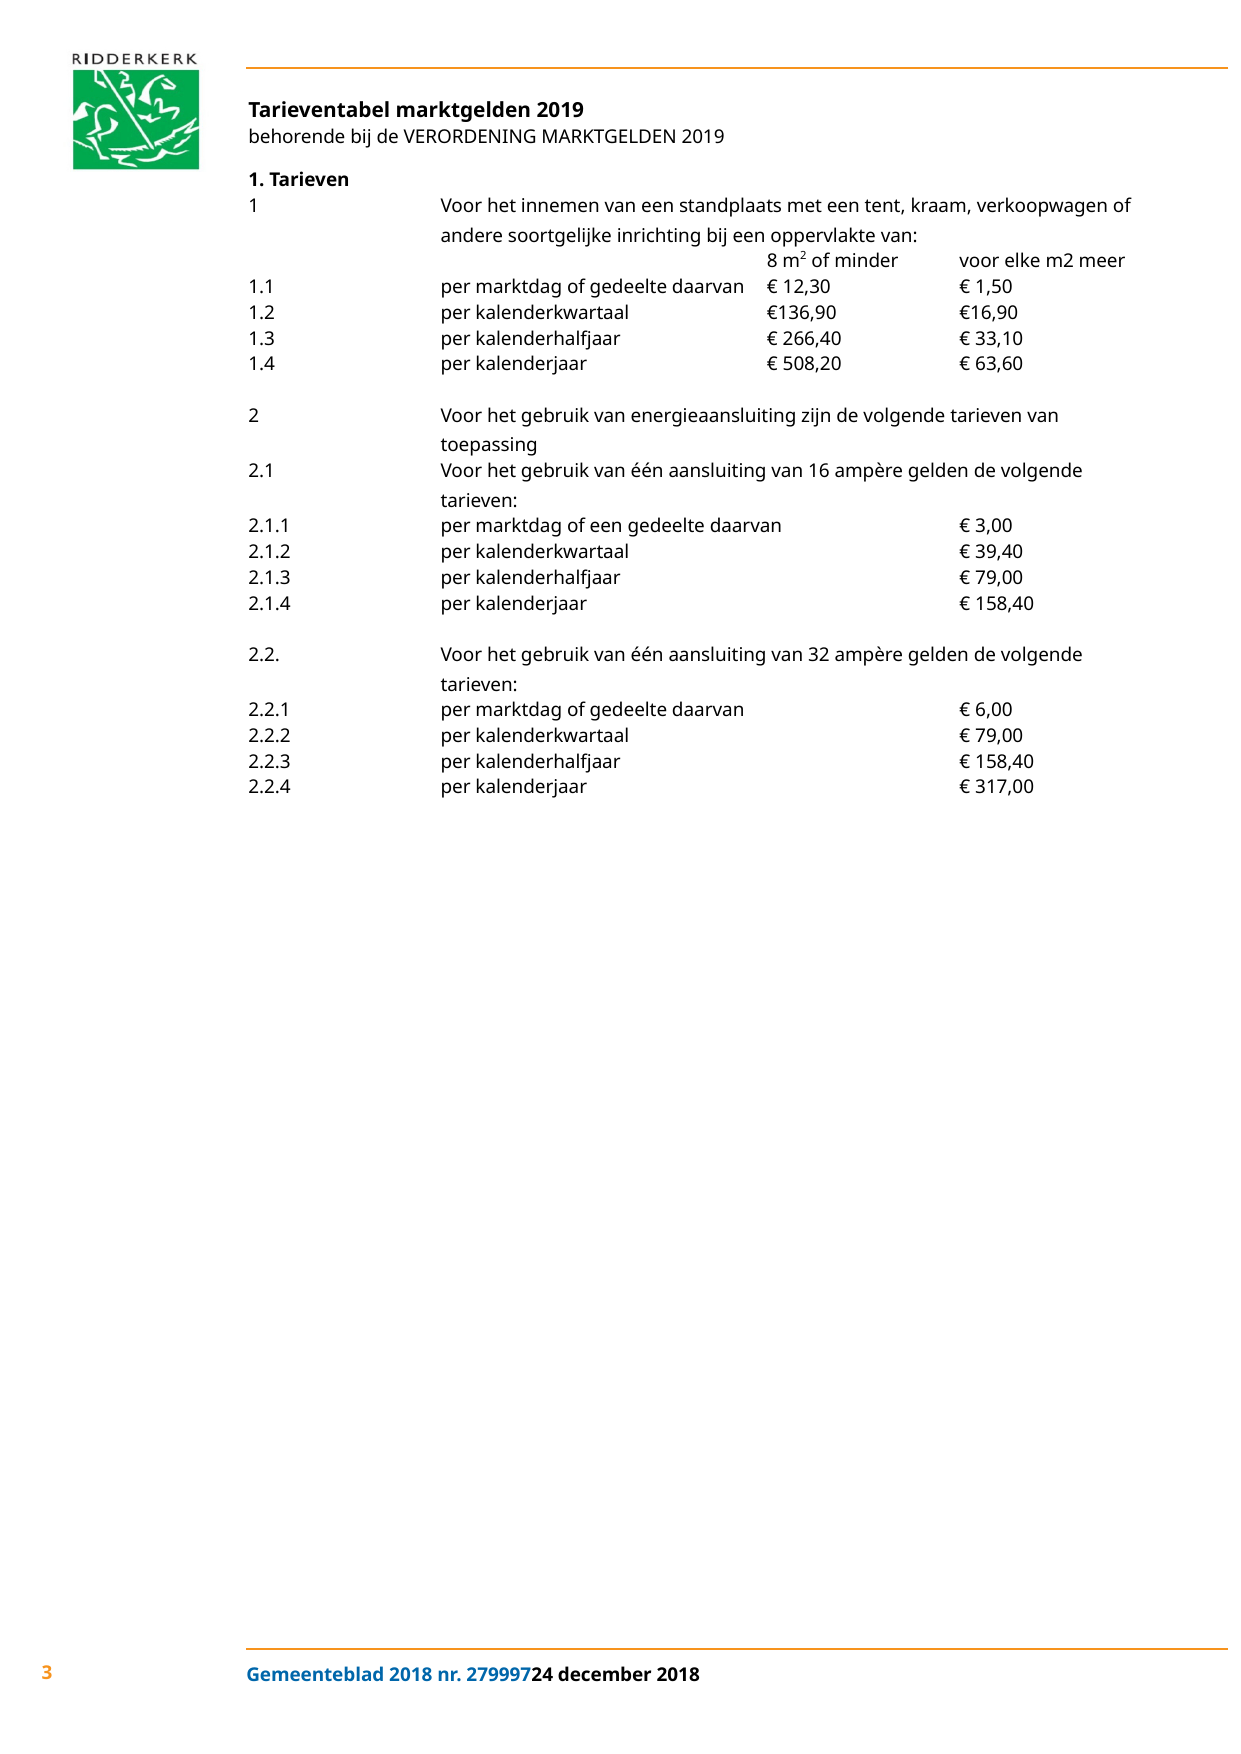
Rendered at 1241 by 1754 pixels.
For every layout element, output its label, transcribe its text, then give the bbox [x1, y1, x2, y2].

table_cell € 3,00 [959, 513, 1152, 538]
table_cell per kalenderjaar [440, 774, 959, 799]
table_cell € 317,00 [959, 774, 1152, 799]
table_cell 2.1.1 [248, 513, 440, 538]
table_cell € 1,50 [959, 273, 1152, 299]
table_cell € 79,00 [959, 564, 1152, 590]
table_cell per marktdag of gedeelte daarvan [440, 273, 767, 299]
table_cell 2.1.4 [248, 590, 440, 616]
table_cell 1.3 [248, 325, 440, 351]
table_cell per marktdag of een gedeelte daarvan [440, 513, 959, 538]
table_cell per kalenderkwartaal [440, 722, 959, 748]
table_cell € 158,40 [959, 590, 1152, 616]
table_cell 1.2 [248, 299, 440, 325]
table_cell 2.1.2 [248, 538, 440, 564]
table_cell per kalenderhalfjaar [440, 564, 959, 590]
table_cell € 12,30 [767, 273, 959, 299]
table_cell per kalenderjaar [440, 590, 959, 616]
table_cell € 39,40 [959, 538, 1152, 564]
table_cell € 79,00 [959, 722, 1152, 748]
table_cell 2.2. [248, 641, 440, 697]
table_cell Voor het gebruik van energieaansluiting zijn de volgende tarieven van toepassing [440, 402, 1152, 457]
table_cell €16,90 [959, 299, 1152, 325]
table_cell per kalenderkwartaal [440, 299, 767, 325]
table_cell [248, 376, 1152, 402]
text Tarieventabel marktgelden 2019 [248, 95, 1152, 123]
table_cell 2.1 [248, 457, 440, 513]
table_cell 2.2.3 [248, 748, 440, 774]
text 1. Tarieven [248, 166, 1152, 192]
table_cell 2 [248, 402, 440, 457]
table_cell per kalenderjaar [440, 351, 767, 376]
table_cell per marktdag of gedeelte daarvan [440, 697, 959, 722]
table_cell [440, 248, 767, 273]
table_cell € 158,40 [959, 748, 1152, 774]
picture [41, 47, 231, 172]
table_header 1 [248, 192, 440, 248]
table_cell Voor het gebruik van één aansluiting van 16 ampère gelden de volgende tarieven: [440, 457, 1152, 513]
table_cell 2.2.4 [248, 774, 440, 799]
table_cell voor elke m2 meer [959, 248, 1152, 273]
table_cell per kalenderhalfjaar [440, 748, 959, 774]
table_cell € 6,00 [959, 697, 1152, 722]
table_cell € 508,20 [767, 351, 959, 376]
table_cell [248, 616, 440, 641]
table_cell 2.2.2 [248, 722, 440, 748]
table_cell 1.4 [248, 351, 440, 376]
table_cell 2.2.1 [248, 697, 440, 722]
table_cell €136,90 [767, 299, 959, 325]
table_cell € 63,60 [959, 351, 1152, 376]
table_cell [248, 248, 440, 273]
table_cell € 33,10 [959, 325, 1152, 351]
table_cell per kalenderkwartaal [440, 538, 959, 564]
table_cell 8 m2 of minder [767, 248, 959, 273]
table_cell [959, 616, 1152, 641]
table_cell [440, 616, 959, 641]
table_cell Voor het gebruik van één aansluiting van 32 ampère gelden de volgende tarieven: [440, 641, 1152, 697]
table_cell 1.1 [248, 273, 440, 299]
table_cell per kalenderhalfjaar [440, 325, 767, 351]
table_cell 2.1.3 [248, 564, 440, 590]
text behorende bij de VERORDENING MARKTGELDEN 2019 [248, 123, 1152, 149]
table_header Voor het innemen van een standplaats met een tent, kraam, verkoopwagen of andere soortgelijke inrichting bij een oppervlakte van: [440, 192, 1152, 248]
table_cell € 266,40 [767, 325, 959, 351]
